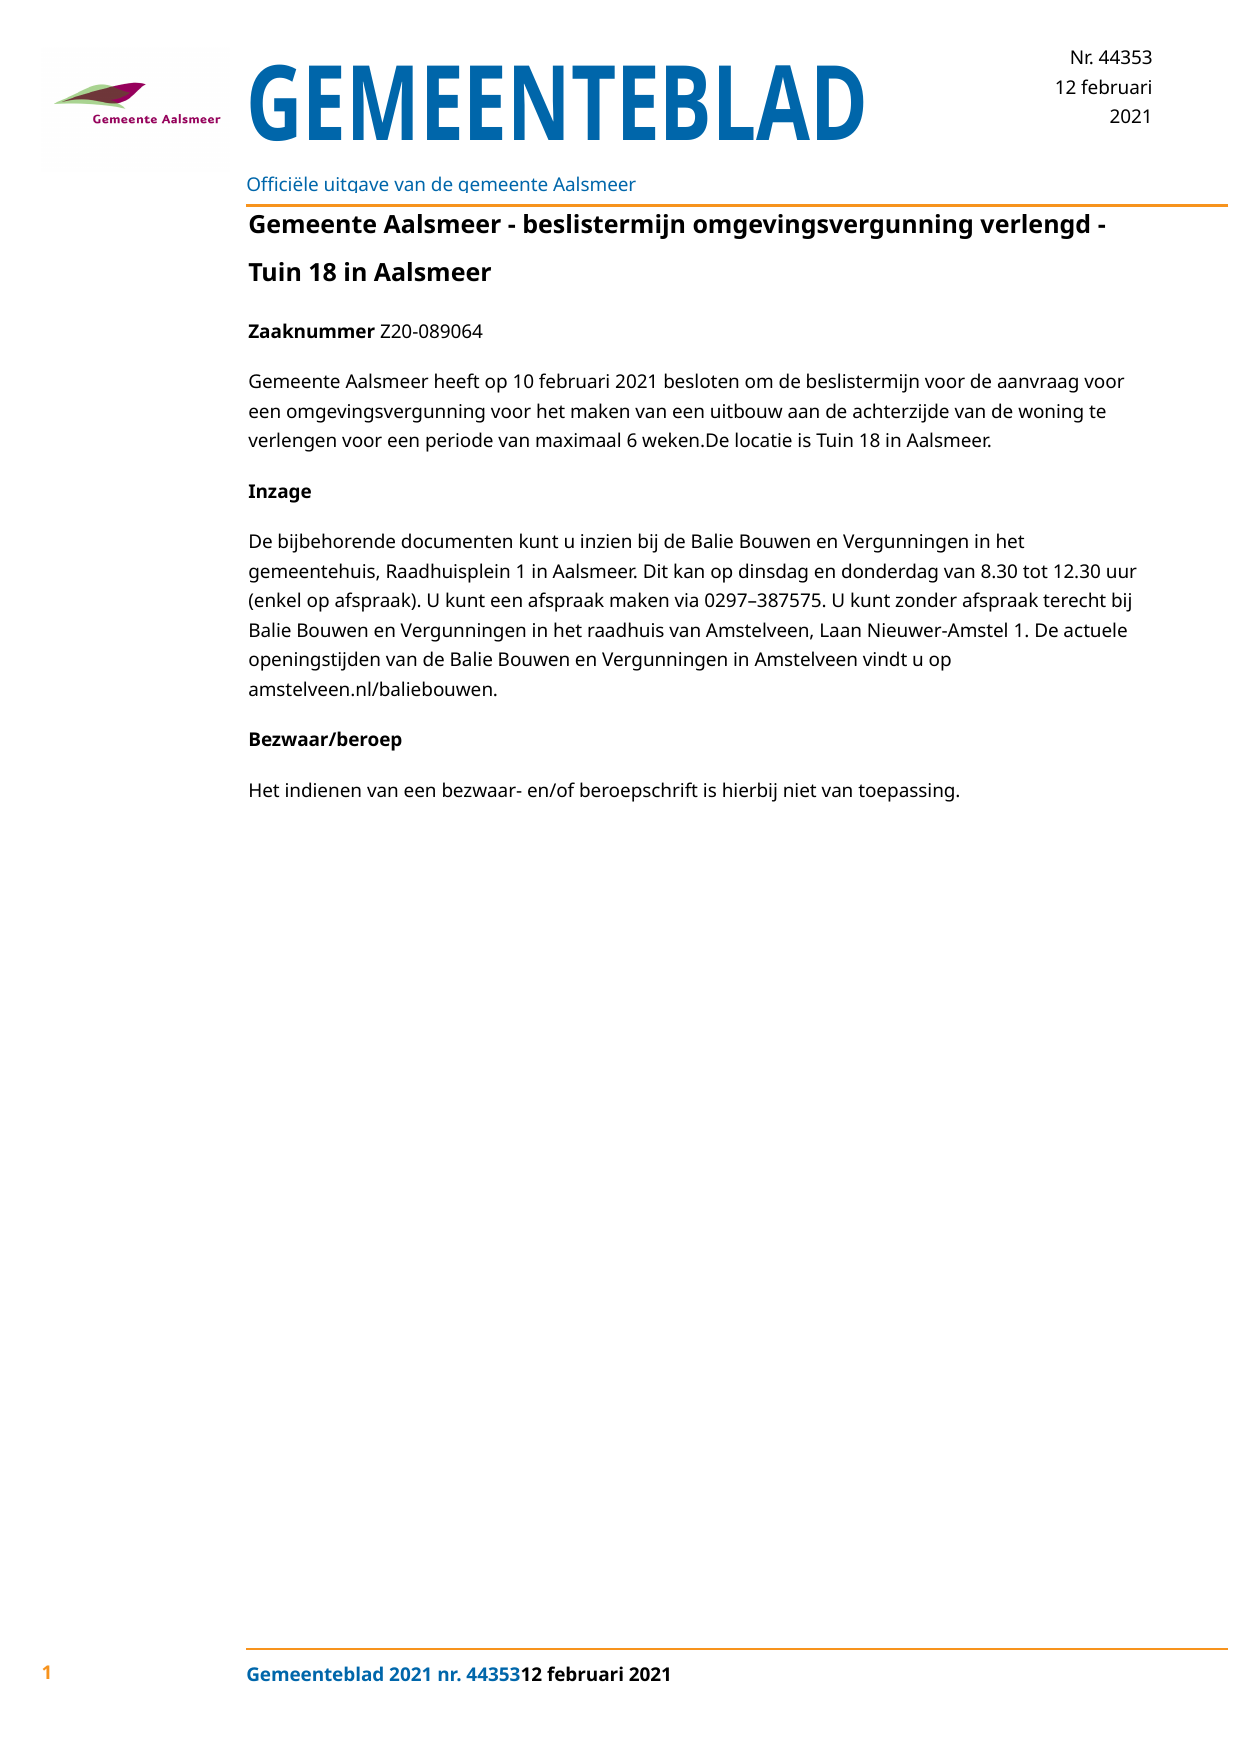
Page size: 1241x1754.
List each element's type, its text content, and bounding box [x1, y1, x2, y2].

text Zaaknummer Z20-089064 [248, 318, 1152, 344]
text Gemeente Aalsmeer heeft op 10 februari 2021 besloten om de beslistermijn voor de aanvraag voor een omgevingsvergunning voor het maken van een uitbouw aan de achterzijde van de woning te verlengen voor een periode van maximaal 6 weken.De locatie is Tuin 18 in Aalsmeer. [248, 368, 1152, 453]
text Inzage [248, 478, 1152, 504]
picture [41, 47, 231, 172]
text Bezwaar/beroep [248, 727, 1152, 752]
text Het indienen van een bezwaar- en/of beroepschrift is hierbij niet van toepassing. [248, 777, 1152, 803]
text De bijbehorende documenten kunt u inzien bij de Balie Bouwen en Vergunningen in het gemeentehuis, Raadhuisplein 1 in Aalsmeer. Dit kan op dinsdag en donderdag van 8.30 tot 12.30 uur (enkel op afspraak). U kunt een afspraak maken via 0297–387575. U kunt zonder afspraak terecht bij Balie Bouwen en Vergunningen in het raadhuis van Amstelveen, Laan Nieuwer-Amstel 1. De actuele openingstijden van de Balie Bouwen en Vergunningen in Amstelveen vindt u op amstelveen.nl/baliebouwen. [248, 528, 1152, 702]
text Gemeente Aalsmeer - beslistermijn omgevingsvergunning verlengd - Tuin 18 in Aalsmeer [248, 207, 1152, 288]
